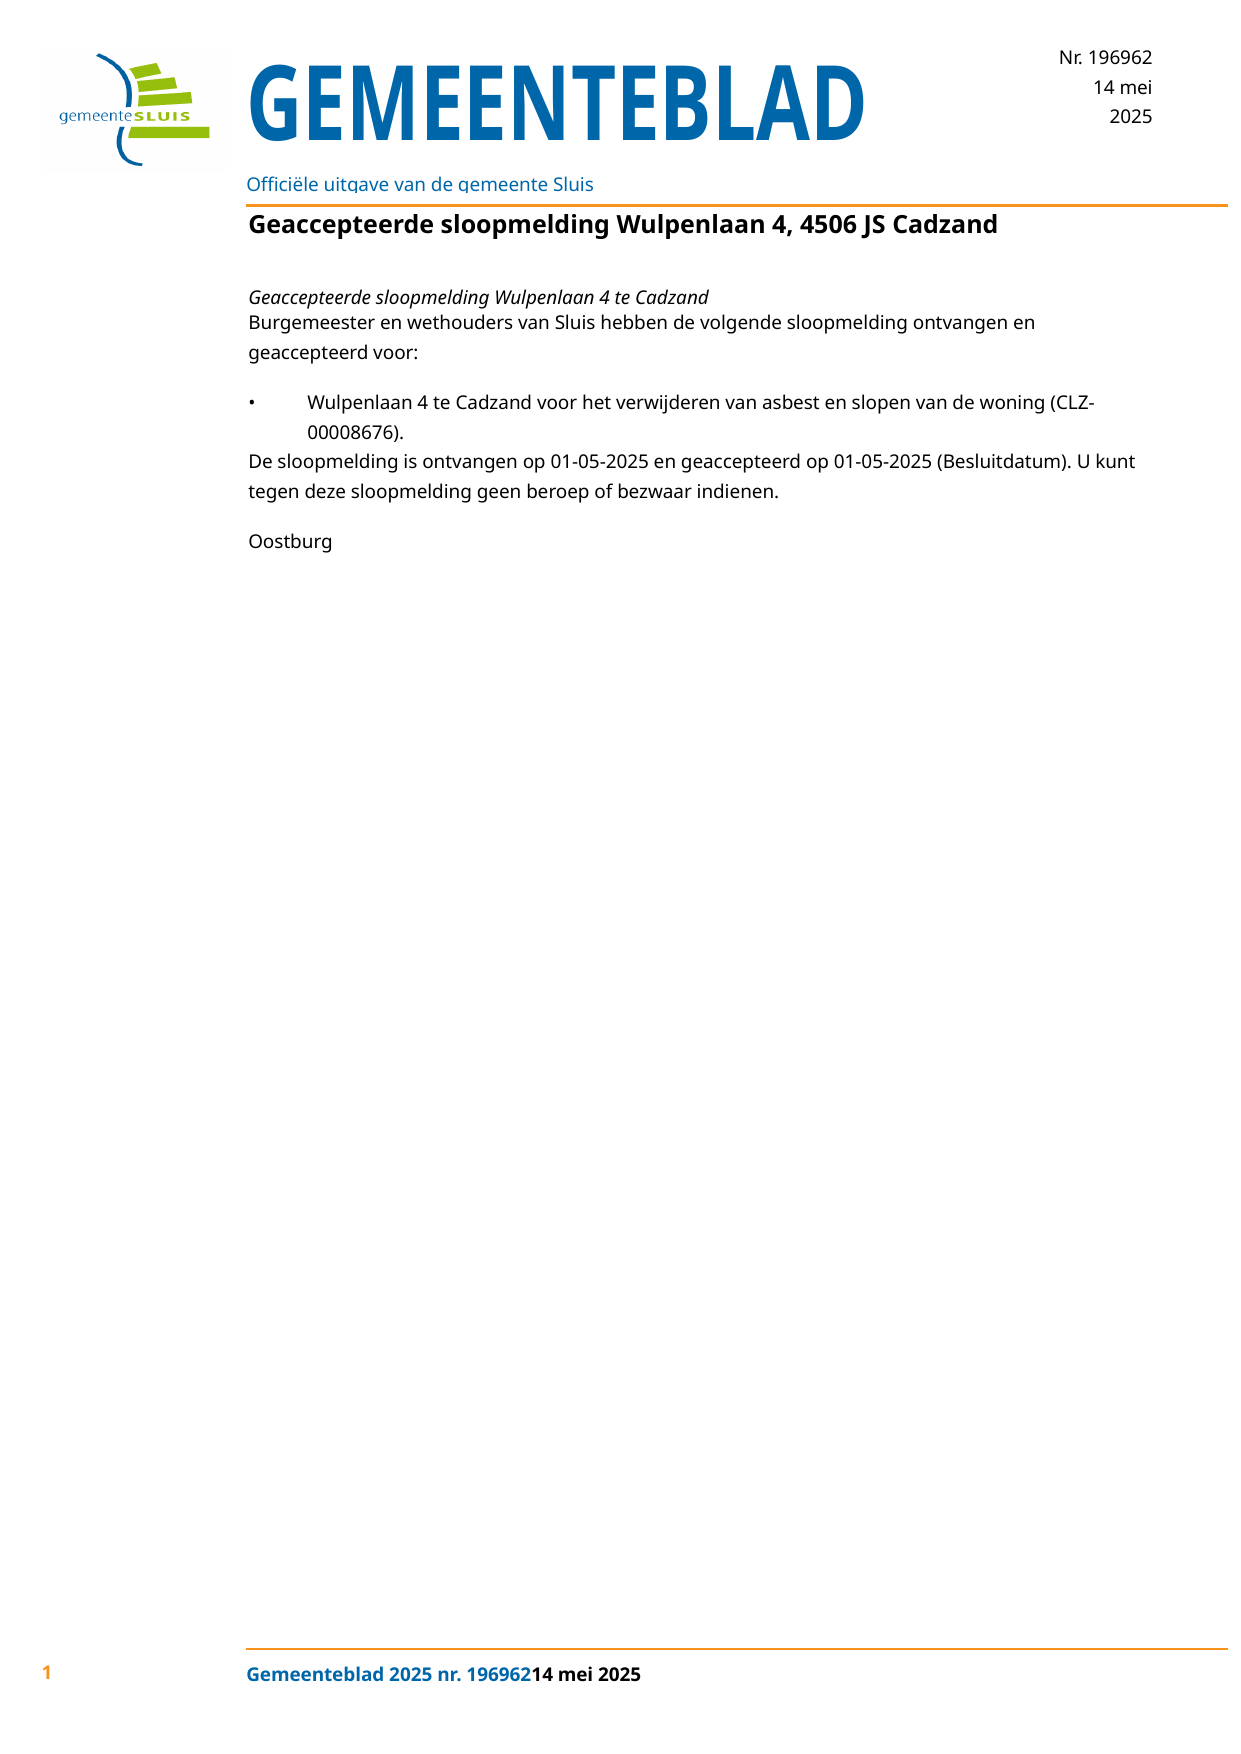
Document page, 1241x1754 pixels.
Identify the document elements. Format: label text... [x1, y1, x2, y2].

picture [41, 47, 231, 172]
text De sloopmelding is ontvangen op 01-05-2025 en geaccepteerd op 01-05-2025 (Besluitdatum). U kunt tegen deze sloopmelding geen beroep of bezwaar indienen. [248, 449, 1152, 504]
text Geaccepteerde sloopmelding Wulpenlaan 4, 4506 JS Cadzand [248, 207, 1152, 241]
text Burgemeester en wethouders van Sluis hebben de volgende sloopmelding ontvangen en geaccepteerd voor: [248, 309, 1152, 365]
text Geaccepteerde sloopmelding Wulpenlaan 4 te Cadzand [248, 284, 1152, 309]
text Oostburg [248, 529, 1152, 554]
list Wulpenlaan 4 te Cadzand voor het verwijderen van asbest en slopen van de woning (CLZ-00008676). [248, 389, 1152, 445]
